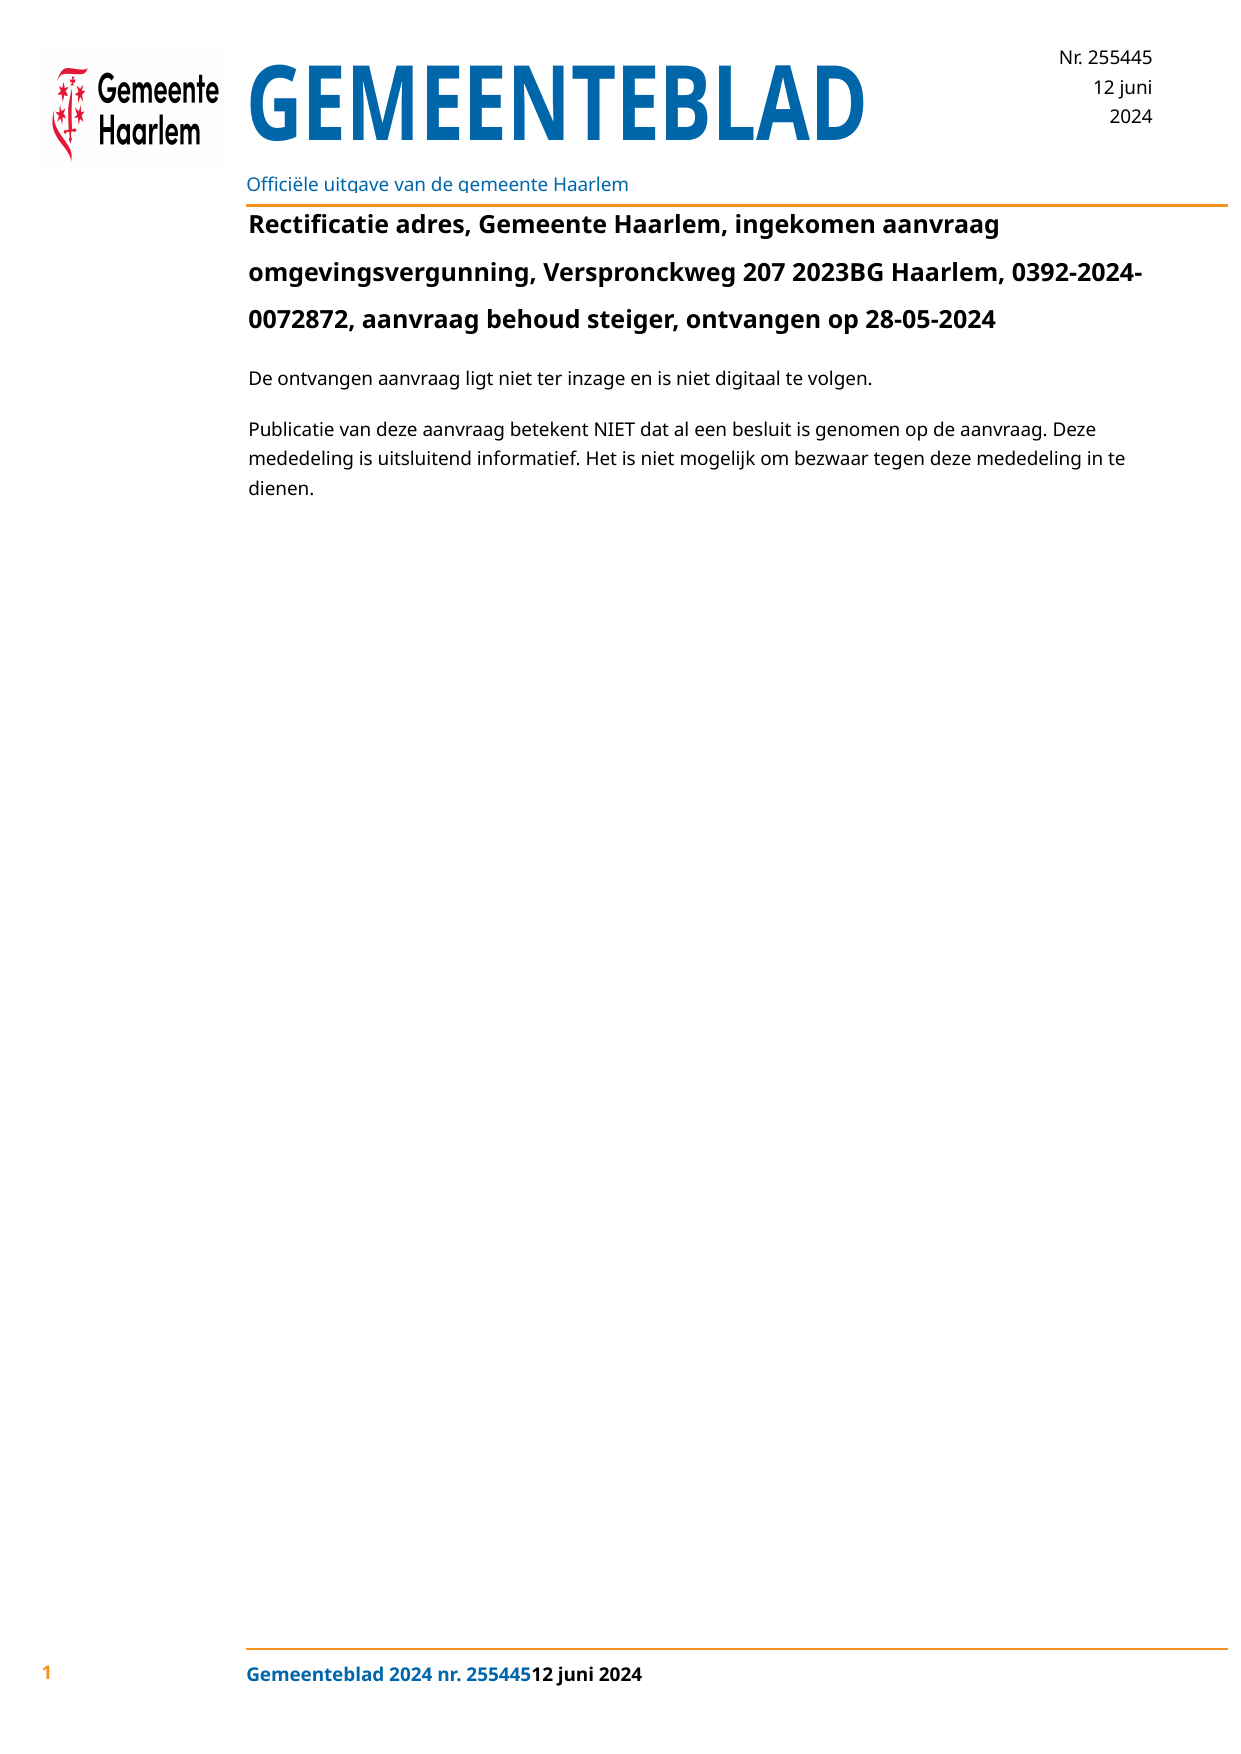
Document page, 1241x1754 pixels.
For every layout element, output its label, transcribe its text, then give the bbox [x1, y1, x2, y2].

text De ontvangen aanvraag ligt niet ter inzage en is niet digitaal te volgen. [248, 366, 1152, 391]
text Rectificatie adres, Gemeente Haarlem, ingekomen aanvraag omgevingsvergunning, Verspronckweg 207 2023BG Haarlem, 0392-2024-0072872, aanvraag behoud steiger, ontvangen op 28-05-2024 [248, 207, 1152, 336]
picture [41, 47, 231, 172]
text Publicatie van deze aanvraag betekent NIET dat al een besluit is genomen op de aanvraag. Deze mededeling is uitsluitend informatief. Het is niet mogelijk om bezwaar tegen deze mededeling in te dienen. [248, 416, 1152, 501]
